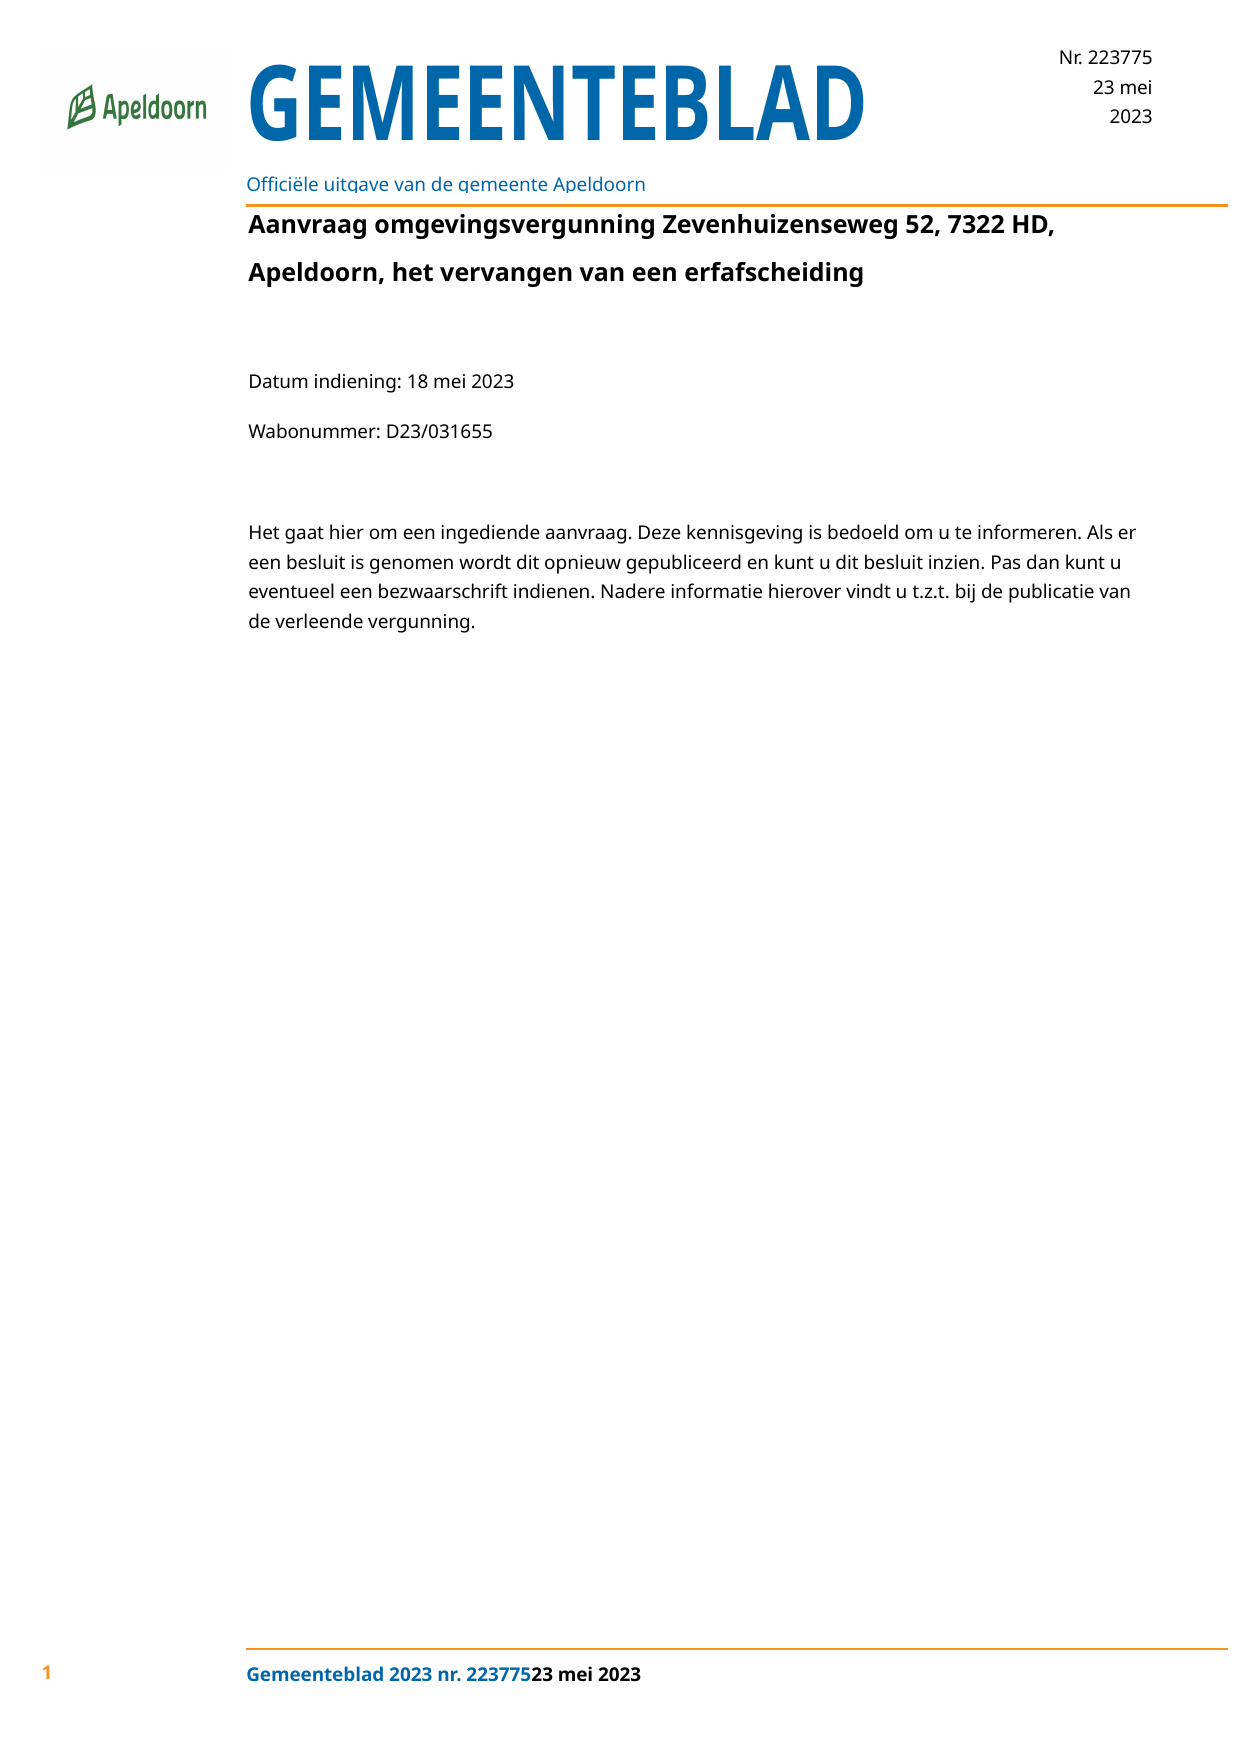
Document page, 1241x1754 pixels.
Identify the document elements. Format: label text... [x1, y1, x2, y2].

text Datum indiening: 18 mei 2023 [248, 368, 1152, 394]
text Wabonummer: D23/031655 [248, 419, 1152, 444]
picture [41, 47, 231, 172]
text Aanvraag omgevingsvergunning Zevenhuizenseweg 52, 7322 HD, Apeldoorn, het vervangen van een erfafscheiding [248, 207, 1152, 288]
text Het gaat hier om een ingediende aanvraag. Deze kennisgeving is bedoeld om u te informeren. Als er een besluit is genomen wordt dit opnieuw gepubliceerd en kunt u dit besluit inzien. Pas dan kunt u eventueel een bezwaarschrift indienen. Nadere informatie hierover vindt u t.z.t. bij de publicatie van de verleende vergunning. [248, 519, 1152, 634]
